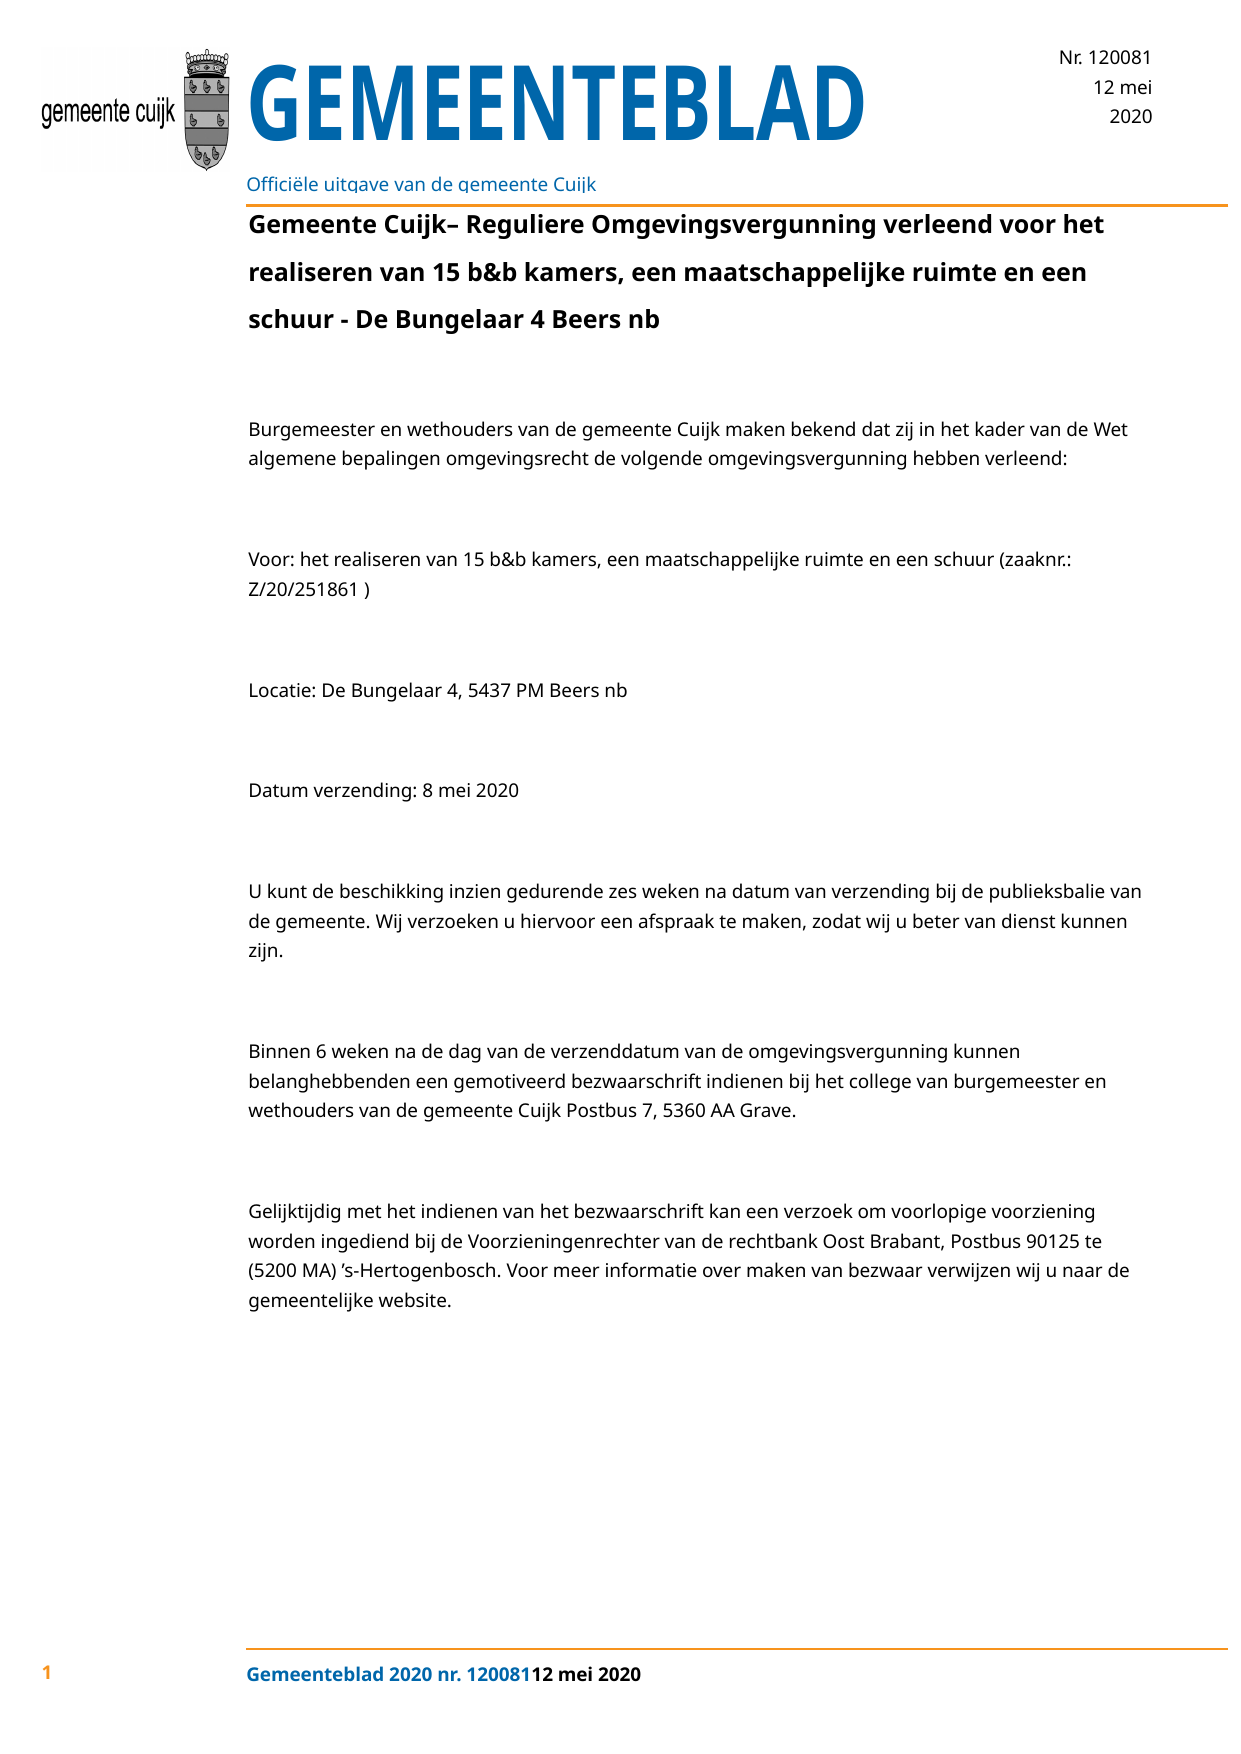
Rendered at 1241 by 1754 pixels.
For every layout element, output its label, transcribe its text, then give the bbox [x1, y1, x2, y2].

text Datum verzending: 8 mei 2020 [248, 778, 1152, 803]
picture [41, 47, 231, 172]
text Binnen 6 weken na de dag van de verzenddatum van de omgevingsvergunning kunnen belanghebbenden een gemotiveerd bezwaarschrift indienen bij het college van burgemeester en wethouders van de gemeente Cuijk Postbus 7, 5360 AA Grave. [248, 1038, 1152, 1123]
text Voor: het realiseren van 15 b&b kamers, een maatschappelijke ruimte en een schuur (zaaknr.: Z/20/251861 ) [248, 546, 1152, 602]
text Gemeente Cuijk– Reguliere Omgevingsvergunning verleend voor het realiseren van 15 b&b kamers, een maatschappelijke ruimte en een schuur - De Bungelaar 4 Beers nb [248, 207, 1152, 336]
text U kunt de beschikking inzien gedurende zes weken na datum van verzending bij de publieksbalie van de gemeente. Wij verzoeken u hiervoor een afspraak te maken, zodat wij u beter van dienst kunnen zijn. [248, 878, 1152, 963]
text Locatie: De Bungelaar 4, 5437 PM Beers nb [248, 677, 1152, 702]
text Burgemeester en wethouders van de gemeente Cuijk maken bekend dat zij in het kader van de Wet algemene bepalingen omgevingsrecht de volgende omgevingsvergunning hebben verleend: [248, 416, 1152, 471]
text Gelijktijdig met het indienen van het bezwaarschrift kan een verzoek om voorlopige voorziening worden ingediend bij de Voorzieningenrechter van de rechtbank Oost Brabant, Postbus 90125 te (5200 MA) ’s-Hertogenbosch. Voor meer informatie over maken van bezwaar verwijzen wij u naar de gemeentelijke website. [248, 1198, 1152, 1313]
